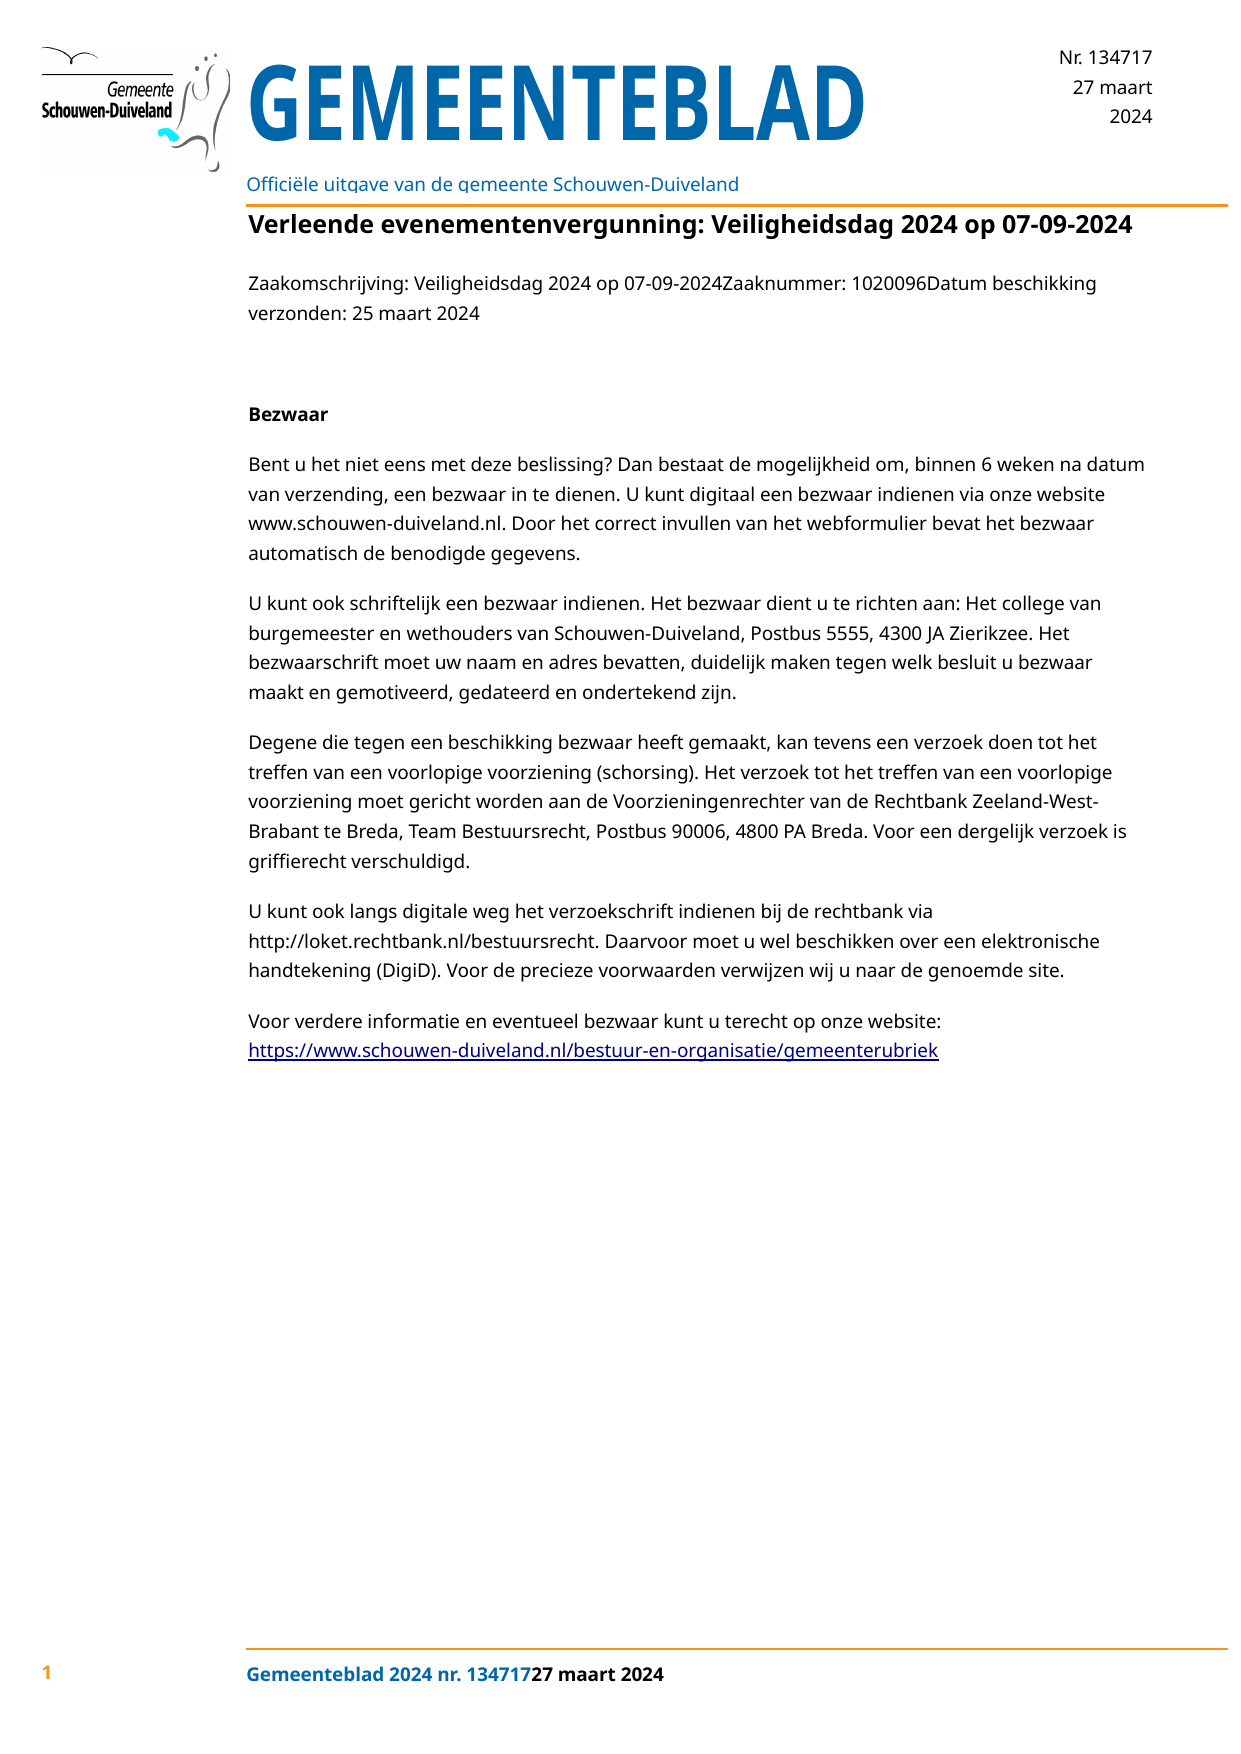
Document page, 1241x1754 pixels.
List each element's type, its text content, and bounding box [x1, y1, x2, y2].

text Bezwaar [248, 401, 1152, 426]
text U kunt ook langs digitale weg het verzoekschrift indienen bij de rechtbank via http://loket.rechtbank.nl/bestuursrecht. Daarvoor moet u wel beschikken over een elektronische handtekening (DigiD). Voor de precieze voorwaarden verwijzen wij u naar de genoemde site. [248, 898, 1152, 983]
text Degene die tegen een beschikking bezwaar heeft gemaakt, kan tevens een verzoek doen tot het treffen van een voorlopige voorziening (schorsing). Het verzoek tot het treffen van een voorlopige voorziening moet gericht worden aan de Voorzieningenrechter van de Rechtbank Zeeland-West-Brabant te Breda, Team Bestuursrecht, Postbus 90006, 4800 PA Breda. Voor een dergelijk verzoek is griffierecht verschuldigd. [248, 729, 1152, 873]
text Zaakomschrijving: Veiligheidsdag 2024 op 07-09-2024Zaaknummer: 1020096Datum beschikking verzonden: 25 maart 2024 [248, 270, 1152, 326]
text Bent u het niet eens met deze beslissing? Dan bestaat de mogelijkheid om, binnen 6 weken na datum van verzending, een bezwaar in te dienen. U kunt digitaal een bezwaar indienen via onze website www.schouwen-duiveland.nl. Door het correct invullen van het webformulier bevat het bezwaar automatisch de benodigde gegevens. [248, 451, 1152, 566]
text Verleende evenementenvergunning: Veiligheidsdag 2024 op 07-09-2024 [248, 207, 1152, 241]
picture [41, 47, 231, 172]
text Voor verdere informatie en eventueel bezwaar kunt u terecht op onze website: https://www.schouwen-duiveland.nl/bestuur-en-organisatie/gemeenterubriek [248, 1008, 1152, 1063]
text U kunt ook schriftelijk een bezwaar indienen. Het bezwaar dient u te richten aan: Het college van burgemeester en wethouders van Schouwen-Duiveland, Postbus 5555, 4300 JA Zierikzee. Het bezwaarschrift moet uw naam en adres bevatten, duidelijk maken tegen welk besluit u bezwaar maakt en gemotiveerd, gedateerd en ondertekend zijn. [248, 590, 1152, 705]
